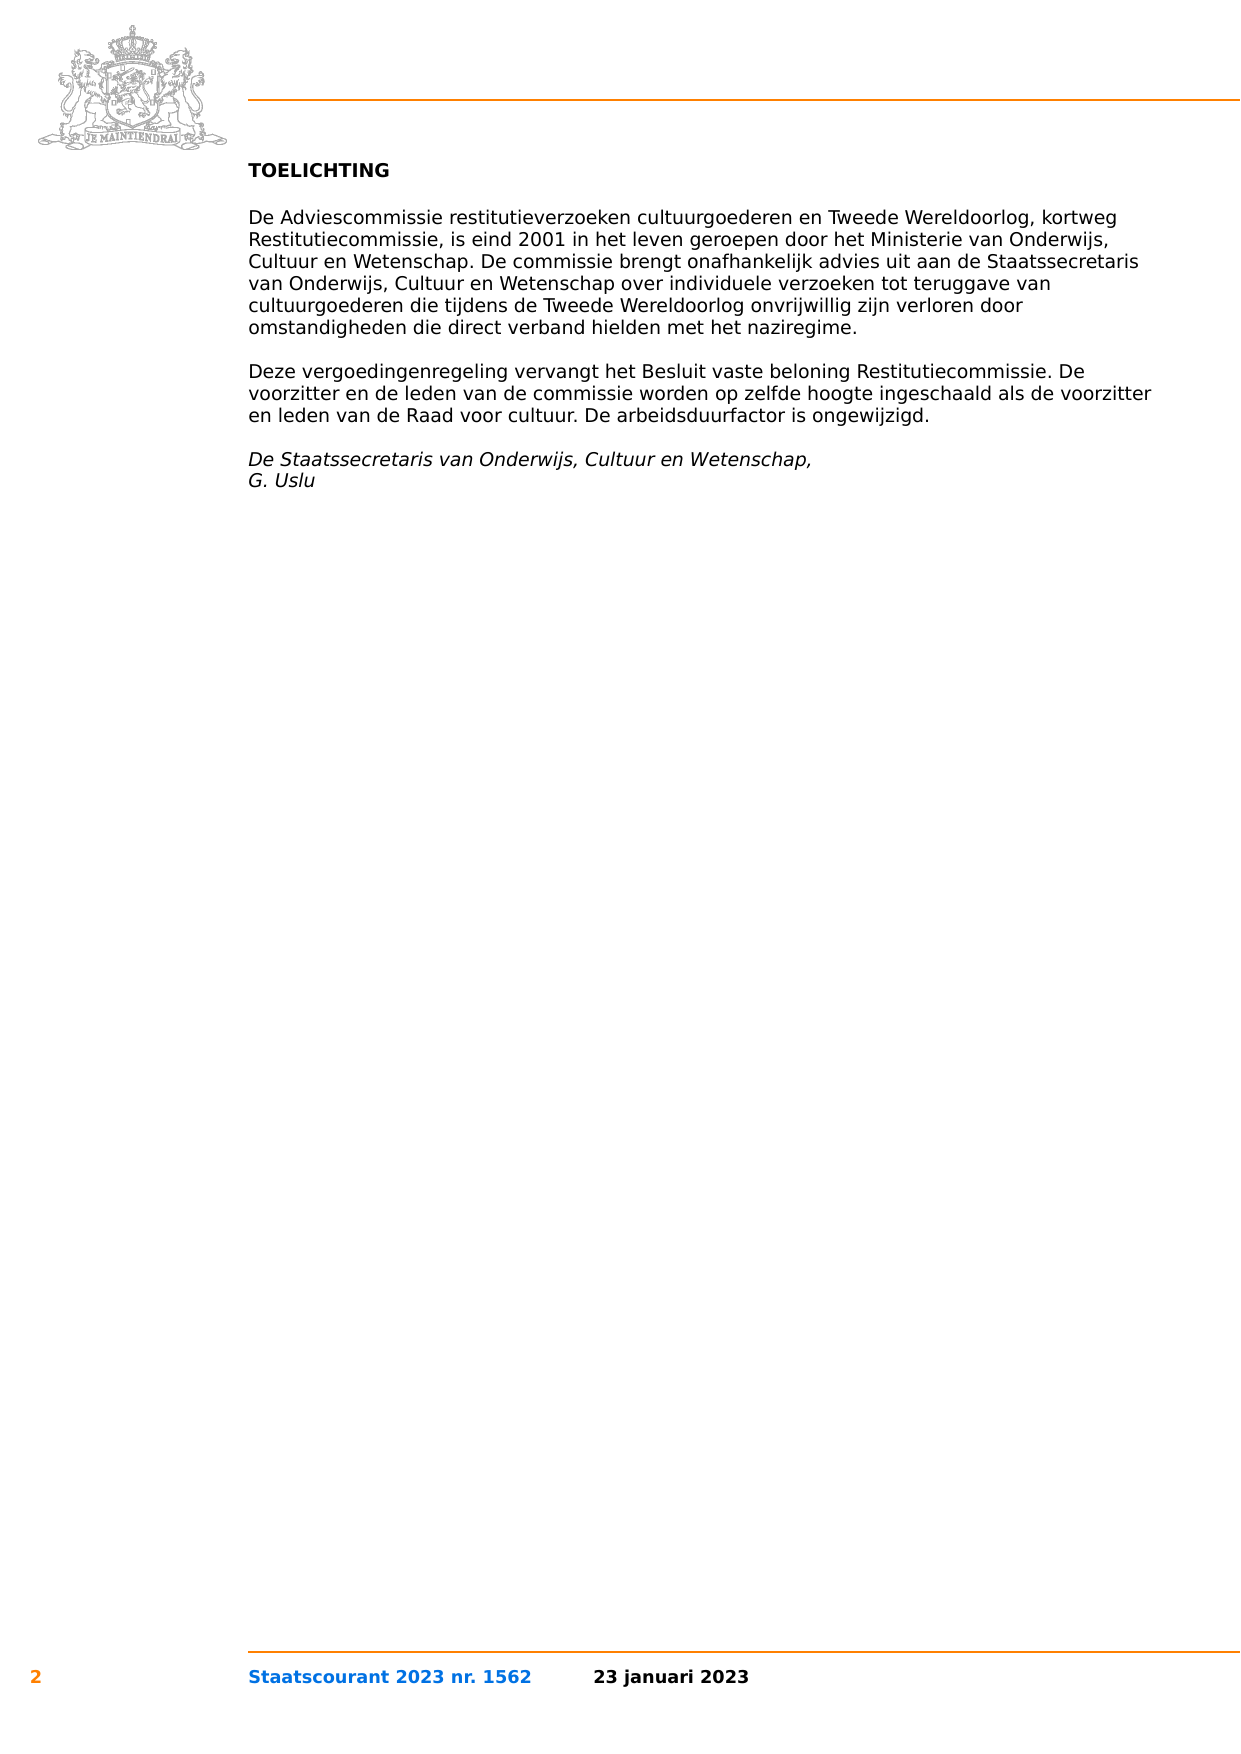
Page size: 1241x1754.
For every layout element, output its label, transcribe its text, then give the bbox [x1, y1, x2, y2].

subtitle TOELICHTING [248, 160, 1163, 182]
picture [38, 25, 227, 150]
text De Staatssecretaris van Onderwijs, Cultuur en Wetenschap, G. Uslu [248, 448, 1163, 492]
text Deze vergoedingenregeling vervangt het Besluit vaste beloning Restitutiecommissie. De voorzitter en de leden van de commissie worden op zelfde hoogte ingeschaald als de voorzitter en leden van de Raad voor cultuur. De arbeidsduurfactor is ongewijzigd. [248, 361, 1163, 427]
text De Adviescommissie restitutieverzoeken cultuurgoederen en Tweede Wereldoorlog, kortweg Restitutiecommissie, is eind 2001 in het leven geroepen door het Ministerie van Onderwijs, Cultuur en Wetenschap. De commissie brengt onafhankelijk advies uit aan de Staatssecretaris van Onderwijs, Cultuur en Wetenschap over individuele verzoeken tot teruggave van cultuurgoederen die tijdens de Tweede Wereldoorlog onvrijwillig zijn verloren door omstandigheden die direct verband hielden met het naziregime. [248, 207, 1163, 339]
